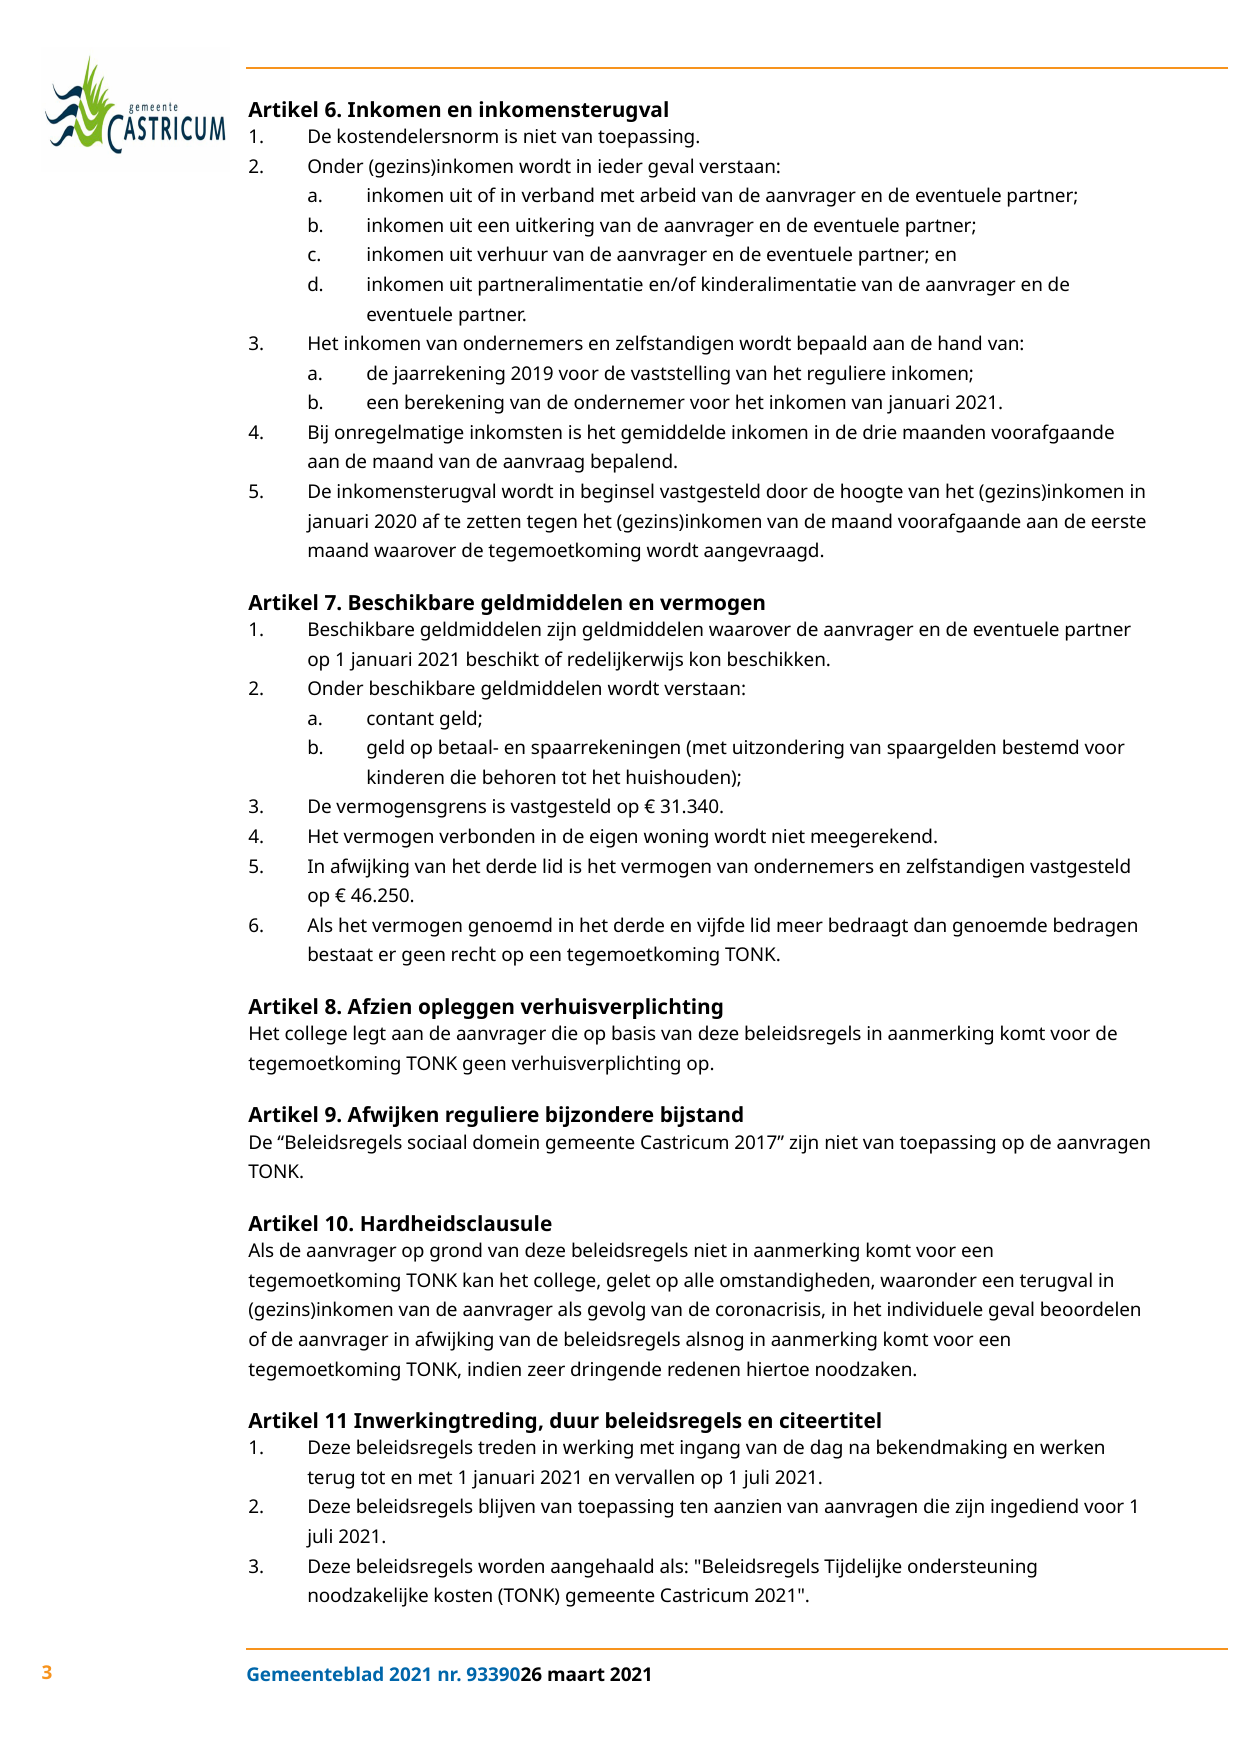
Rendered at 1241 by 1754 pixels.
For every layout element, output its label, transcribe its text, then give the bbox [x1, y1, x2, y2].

list inkomen uit partneralimentatie en/of kinderalimentatie van de aanvrager en de eventuele partner. [307, 271, 1152, 326]
list de jaarrekening 2019 voor de vaststelling van het reguliere inkomen; [307, 360, 1152, 386]
list Onder (gezins)inkomen wordt in ieder geval verstaan: [248, 153, 1152, 178]
text Artikel 10. Hardheidsclausule [248, 1209, 1152, 1237]
list De inkomensterugval wordt in beginsel vastgesteld door de hoogte van het (gezins)inkomen in januari 2020 af te zetten tegen het (gezins)inkomen van de maand voorafgaande aan de eerste maand waarover de tegemoetkoming wordt aangevraagd. [248, 478, 1152, 563]
list Deze beleidsregels treden in werking met ingang van de dag na bekendmaking en werken terug tot en met 1 januari 2021 en vervallen op 1 juli 2021. [248, 1434, 1152, 1490]
list Onder beschikbare geldmiddelen wordt verstaan: [248, 675, 1152, 701]
list Bij onregelmatige inkomsten is het gemiddelde inkomen in de drie maanden voorafgaande aan de maand van de aanvraag bepalend. [248, 419, 1152, 474]
text Artikel 9. Afwijken reguliere bijzondere bijstand [248, 1101, 1152, 1129]
list Het inkomen van ondernemers en zelfstandigen wordt bepaald aan de hand van: [248, 330, 1152, 356]
list In afwijking van het derde lid is het vermogen van ondernemers en zelfstandigen vastgesteld op € 46.250. [248, 853, 1152, 908]
text Als de aanvrager op grond van deze beleidsregels niet in aanmerking komt voor een tegemoetkoming TONK kan het college, gelet op alle omstandigheden, waaronder een terugval in (gezins)inkomen van de aanvrager als gevolg van de coronacrisis, in het individuele geval beoordelen of de aanvrager in afwijking van de beleidsregels alsnog in aanmerking komt voor een tegemoetkoming TONK, indien zeer dringende redenen hiertoe noodzaken. [248, 1237, 1152, 1381]
list Het vermogen verbonden in de eigen woning wordt niet meegerekend. [248, 823, 1152, 849]
text De “Beleidsregels sociaal domein gemeente Castricum 2017” zijn niet van toepassing op de aanvragen TONK. [248, 1129, 1152, 1184]
list inkomen uit verhuur van de aanvrager en de eventuele partner; en [307, 242, 1152, 267]
picture [41, 47, 231, 172]
list Beschikbare geldmiddelen zijn geldmiddelen waarover de aanvrager en de eventuele partner op 1 januari 2021 beschikt of redelijkerwijs kon beschikken. [248, 616, 1152, 672]
list Deze beleidsregels blijven van toepassing ten aanzien van aanvragen die zijn ingediend voor 1 juli 2021. [248, 1494, 1152, 1549]
text Artikel 8. Afzien opleggen verhuisverplichting [248, 992, 1152, 1021]
list een berekening van de ondernemer voor het inkomen van januari 2021. [307, 389, 1152, 415]
list inkomen uit een uitkering van de aanvrager en de eventuele partner; [307, 212, 1152, 238]
text Artikel 11 Inwerkingtreding, duur beleidsregels en citeertitel [248, 1406, 1152, 1434]
list De vermogensgrens is vastgesteld op € 31.340. [248, 794, 1152, 819]
text Artikel 6. Inkomen en inkomensterugval [248, 95, 1152, 123]
list Deze beleidsregels worden aangehaald als: "Beleidsregels Tijdelijke ondersteuning noodzakelijke kosten (TONK) gemeente Castricum 2021". [248, 1553, 1152, 1608]
text Het college legt aan de aanvrager die op basis van deze beleidsregels in aanmerking komt voor de tegemoetkoming TONK geen verhuisverplichting op. [248, 1021, 1152, 1076]
list inkomen uit of in verband met arbeid van de aanvrager en de eventuele partner; [307, 182, 1152, 208]
list contant geld; [307, 705, 1152, 731]
text Artikel 7. Beschikbare geldmiddelen en vermogen [248, 588, 1152, 616]
list Als het vermogen genoemd in het derde en vijfde lid meer bedraagt dan genoemde bedragen bestaat er geen recht op een tegemoetkoming TONK. [248, 912, 1152, 967]
list De kostendelersnorm is niet van toepassing. [248, 123, 1152, 149]
list geld op betaal- en spaarrekeningen (met uitzondering van spaargelden bestemd voor kinderen die behoren tot het huishouden); [307, 734, 1152, 790]
